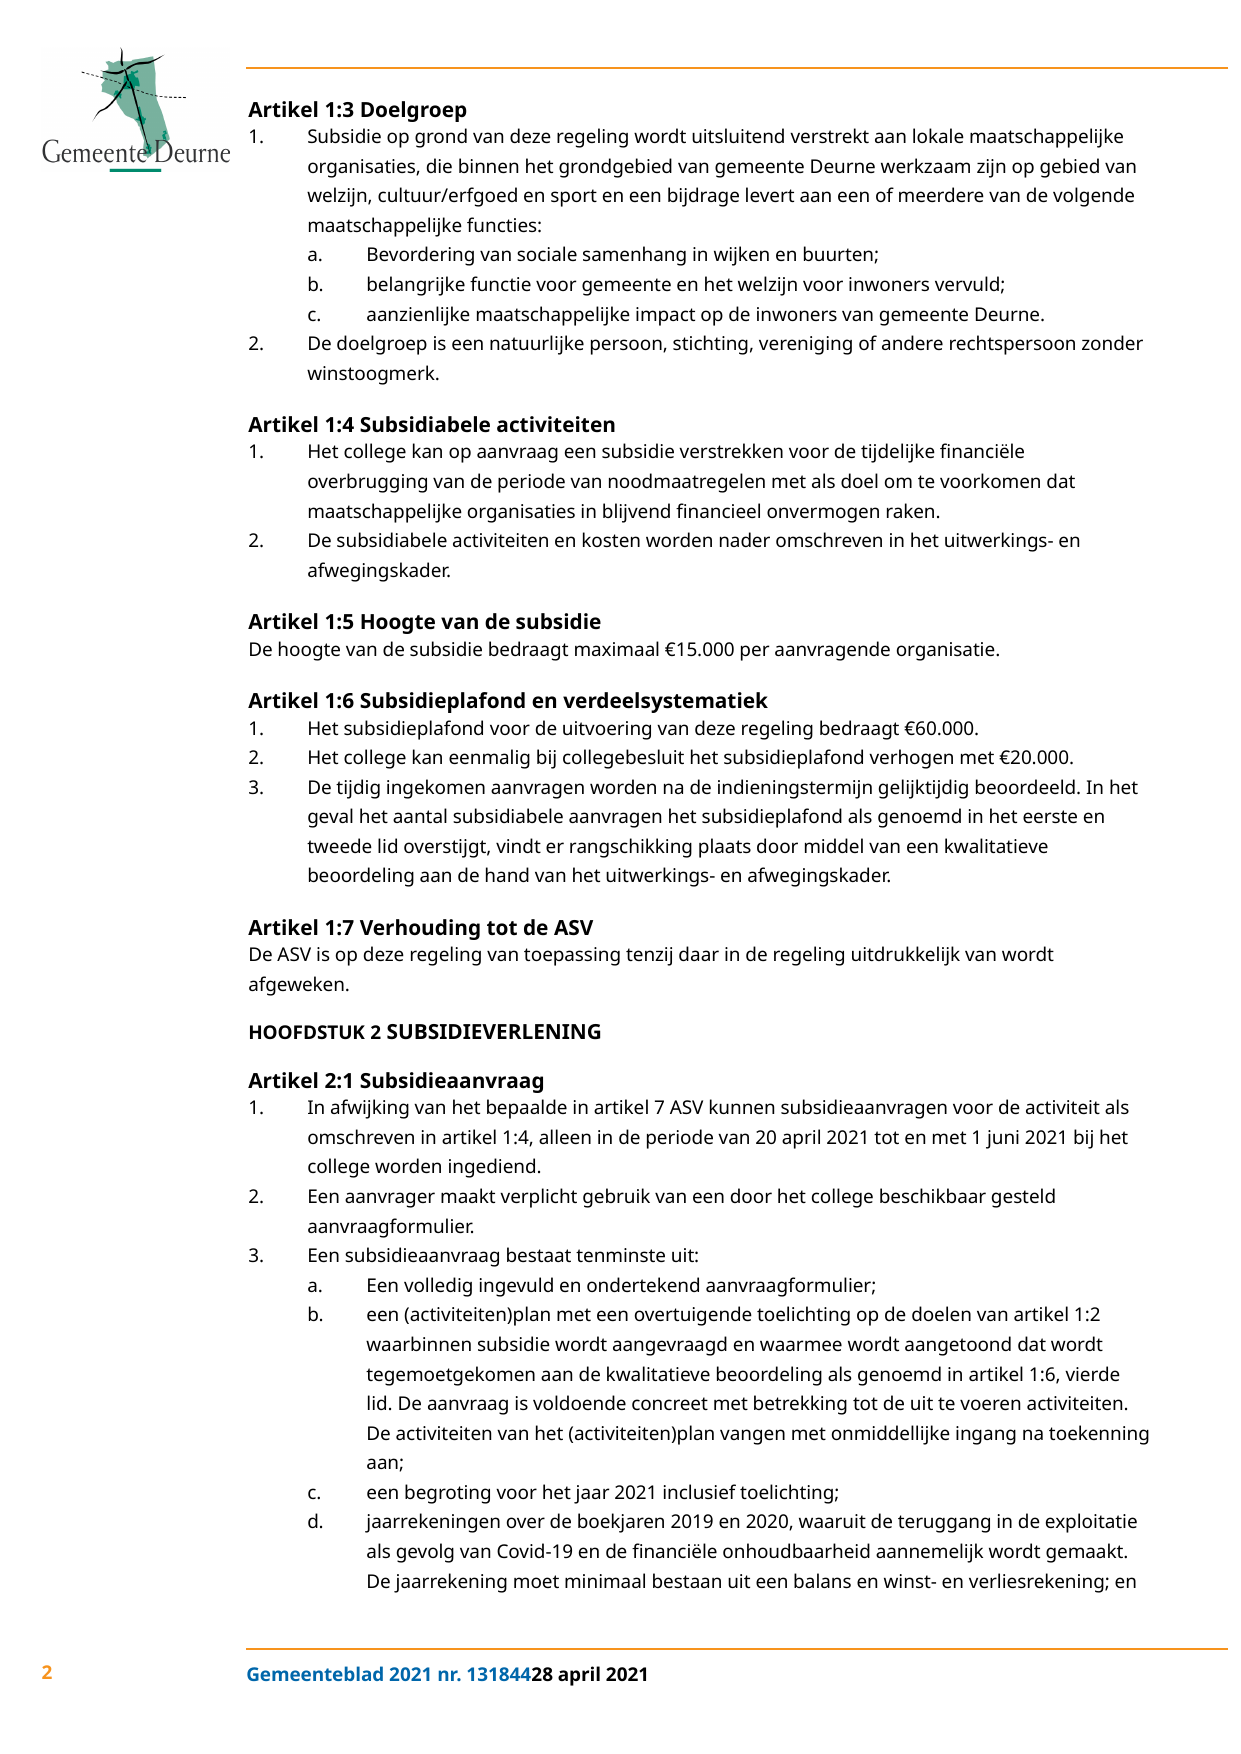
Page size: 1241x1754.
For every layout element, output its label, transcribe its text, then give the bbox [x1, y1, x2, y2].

list een (activiteiten)plan met een overtuigende toelichting op de doelen van artikel 1:2 waarbinnen subsidie wordt aangevraagd en waarmee wordt aangetoond dat wordt tegemoetgekomen aan de kwalitatieve beoordeling als genoemd in artikel 1:6, vierde lid. De aanvraag is voldoende concreet met betrekking tot de uit te voeren activiteiten. De activiteiten van het (activiteiten)plan vangen met onmiddellijke ingang na toekenning aan; [307, 1302, 1152, 1475]
text Artikel 1:4 Subsidiabele activiteiten [248, 410, 1152, 439]
list De subsidiabele activiteiten en kosten worden nader omschreven in het uitwerkings- en afwegingskader. [248, 527, 1152, 583]
list De tijdig ingekomen aanvragen worden na de indieningstermijn gelijktijdig beoordeeld. In het geval het aantal subsidiabele aanvragen het subsidieplafond als genoemd in het eerste en tweede lid overstijgt, vindt er rangschikking plaats door middel van een kwalitatieve beoordeling aan de hand van het uitwerkings- en afwegingskader. [248, 774, 1152, 888]
text Artikel 1:6 Subsidieplafond en verdeelsystematiek [248, 686, 1152, 715]
picture [41, 47, 231, 172]
list Bevordering van sociale samenhang in wijken en buurten; [307, 242, 1152, 267]
list belangrijke functie voor gemeente en het welzijn voor inwoners vervuld; [307, 271, 1152, 297]
text Artikel 1:5 Hoogte van de subsidie [248, 607, 1152, 636]
list Een volledig ingevuld en ondertekend aanvraagformulier; [307, 1272, 1152, 1298]
text Artikel 2:1 Subsidieaanvraag [248, 1066, 1152, 1094]
list een begroting voor het jaar 2021 inclusief toelichting; [307, 1479, 1152, 1505]
text De ASV is op deze regeling van toepassing tenzij daar in de regeling uitdrukkelijk van wordt afgeweken. [248, 942, 1152, 997]
list aanzienlijke maatschappelijke impact op de inwoners van gemeente Deurne. [307, 301, 1152, 326]
list Het college kan op aanvraag een subsidie verstrekken voor de tijdelijke financiële overbrugging van de periode van noodmaatregelen met als doel om te voorkomen dat maatschappelijke organisaties in blijvend financieel onvermogen raken. [248, 439, 1152, 524]
list Een aanvrager maakt verplicht gebruik van een door het college beschikbaar gesteld aanvraagformulier. [248, 1183, 1152, 1238]
list De doelgroep is een natuurlijke persoon, stichting, vereniging of andere rechtspersoon zonder winstoogmerk. [248, 330, 1152, 386]
text De hoogte van de subsidie bedraagt maximaal €15.000 per aanvragende organisatie. [248, 636, 1152, 662]
text Artikel 1:3 Doelgroep [248, 95, 1152, 123]
list jaarrekeningen over de boekjaren 2019 en 2020, waaruit de teruggang in de exploitatie als gevolg van Covid-19 en de financiële onhoudbaarheid aannemelijk wordt gemaakt. De jaarrekening moet minimaal bestaan uit een balans en winst- en verliesrekening; en [307, 1509, 1152, 1593]
list Het subsidieplafond voor de uitvoering van deze regeling bedraagt €60.000. [248, 715, 1152, 741]
text Artikel 1:7 Verhouding tot de ASV [248, 913, 1152, 942]
list In afwijking van het bepaalde in artikel 7 ASV kunnen subsidieaanvragen voor de activiteit als omschreven in artikel 1:4, alleen in de periode van 20 april 2021 tot en met 1 juni 2021 bij het college worden ingediend. [248, 1094, 1152, 1179]
list Subsidie op grond van deze regeling wordt uitsluitend verstrekt aan lokale maatschappelijke organisaties, die binnen het grondgebied van gemeente Deurne werkzaam zijn op gebied van welzijn, cultuur/erfgoed en sport en een bijdrage levert aan een of meerdere van de volgende maatschappelijke functies: [248, 123, 1152, 238]
list Een subsidieaanvraag bestaat tenminste uit: [248, 1242, 1152, 1268]
list Het college kan eenmalig bij collegebesluit het subsidieplafond verhogen met €20.000. [248, 744, 1152, 770]
text HOOFDSTUK 2 SUBSIDIEVERLENING [248, 1017, 1152, 1045]
